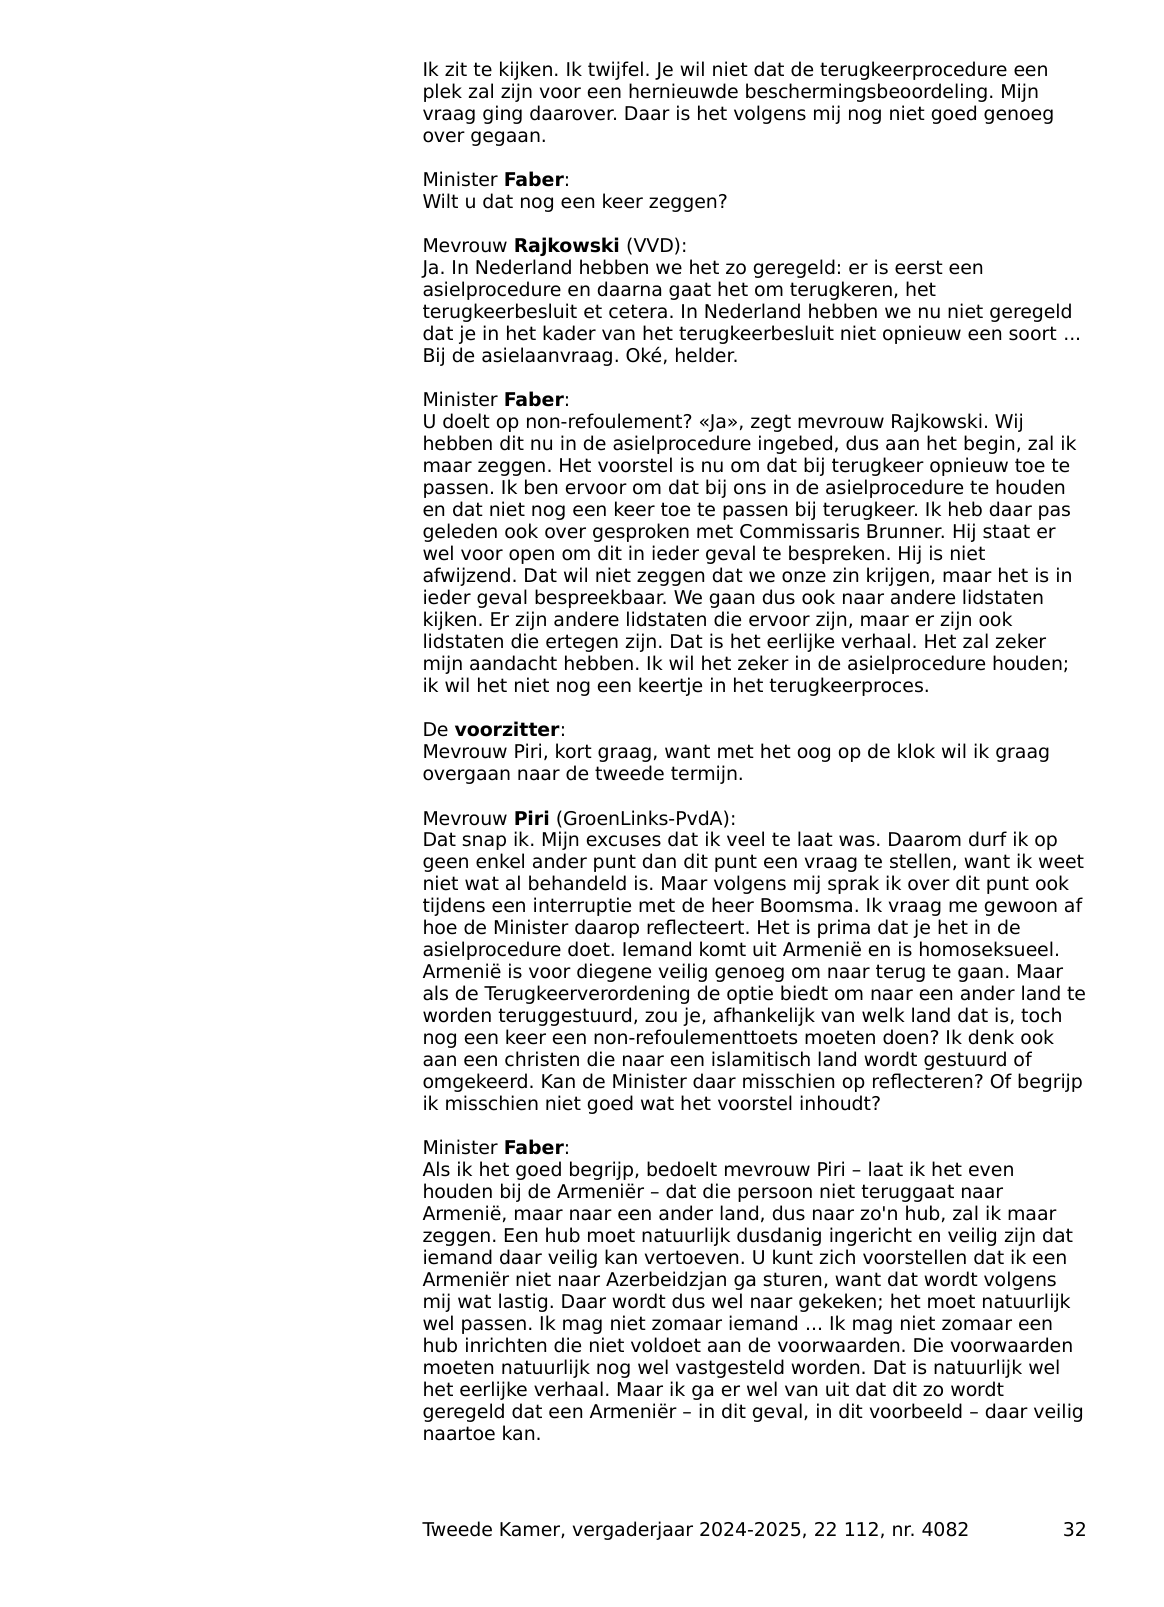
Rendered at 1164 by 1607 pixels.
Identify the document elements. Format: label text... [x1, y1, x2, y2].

text Mevrouw Rajkowski (VVD): [422, 235, 1087, 257]
text De voorzitter: [422, 719, 1087, 741]
text Dat snap ik. Mijn excuses dat ik veel te laat was. Daarom durf ik op geen enkel ander punt dan dit punt een vraag te stellen, want ik weet niet wat al behandeld is. Maar volgens mij sprak ik over dit punt ook tijdens een interruptie met de heer Boomsma. Ik vraag me gewoon af hoe de Minister daarop reflecteert. Het is prima dat je het in de asielprocedure doet. Iemand komt uit Armenië en is homoseksueel. Armenië is voor diegene veilig genoeg om naar terug te gaan. Maar als de Terugkeerverordening de optie biedt om naar een ander land te worden teruggestuurd, zou je, afhankelijk van welk land dat is, toch nog een keer een non-refoulementtoets moeten doen? Ik denk ook aan een christen die naar een islamitisch land wordt gestuurd of omgekeerd. Kan de Minister daar misschien op reflecteren? Of begrijp ik misschien niet goed wat het voorstel inhoudt? [422, 829, 1087, 1115]
text Mevrouw Piri, kort graag, want met het oog op de klok wil ik graag overgaan naar de tweede termijn. [422, 741, 1087, 785]
text U doelt op non-refoulement? «Ja», zegt mevrouw Rajkowski. Wij hebben dit nu in de asielprocedure ingebed, dus aan het begin, zal ik maar zeggen. Het voorstel is nu om dat bij terugkeer opnieuw toe te passen. Ik ben ervoor om dat bij ons in de asielprocedure te houden en dat niet nog een keer toe te passen bij terugkeer. Ik heb daar pas geleden ook over gesproken met Commissaris Brunner. Hij staat er wel voor open om dit in ieder geval te bespreken. Hij is niet afwijzend. Dat wil niet zeggen dat we onze zin krijgen, maar het is in ieder geval bespreekbaar. We gaan dus ook naar andere lidstaten kijken. Er zijn andere lidstaten die ervoor zijn, maar er zijn ook lidstaten die ertegen zijn. Dat is het eerlijke verhaal. Het zal zeker mijn aandacht hebben. Ik wil het zeker in de asielprocedure houden; ik wil het niet nog een keertje in het terugkeerproces. [422, 411, 1087, 697]
text Mevrouw Piri (GroenLinks-PvdA): [422, 807, 1087, 829]
text Minister Faber: [422, 169, 1087, 191]
text Minister Faber: [422, 1137, 1087, 1159]
text Als ik het goed begrijp, bedoelt mevrouw Piri – laat ik het even houden bij de Armeniër – dat die persoon niet teruggaat naar Armenië, maar naar een ander land, dus naar zo'n hub, zal ik maar zeggen. Een hub moet natuurlijk dusdanig ingericht en veilig zijn dat iemand daar veilig kan vertoeven. U kunt zich voorstellen dat ik een Armeniër niet naar Azerbeidzjan ga sturen, want dat wordt volgens mij wat lastig. Daar wordt dus wel naar gekeken; het moet natuurlijk wel passen. Ik mag niet zomaar iemand ... Ik mag niet zomaar een hub inrichten die niet voldoet aan de voorwaarden. Die voorwaarden moeten natuurlijk nog wel vastgesteld worden. Dat is natuurlijk wel het eerlijke verhaal. Maar ik ga er wel van uit dat dit zo wordt geregeld dat een Armeniër – in dit geval, in dit voorbeeld – daar veilig naartoe kan. [422, 1159, 1087, 1445]
text Ja. In Nederland hebben we het zo geregeld: er is eerst een asielprocedure en daarna gaat het om terugkeren, het terugkeerbesluit et cetera. In Nederland hebben we nu niet geregeld dat je in het kader van het terugkeerbesluit niet opnieuw een soort ... Bij de asielaanvraag. Oké, helder. [422, 257, 1087, 367]
text Ik zit te kijken. Ik twijfel. Je wil niet dat de terugkeerprocedure een plek zal zijn voor een hernieuwde beschermingsbeoordeling. Mijn vraag ging daarover. Daar is het volgens mij nog niet goed genoeg over gegaan. [422, 59, 1087, 147]
text Minister Faber: [422, 389, 1087, 411]
text Wilt u dat nog een keer zeggen? [422, 191, 1087, 213]
